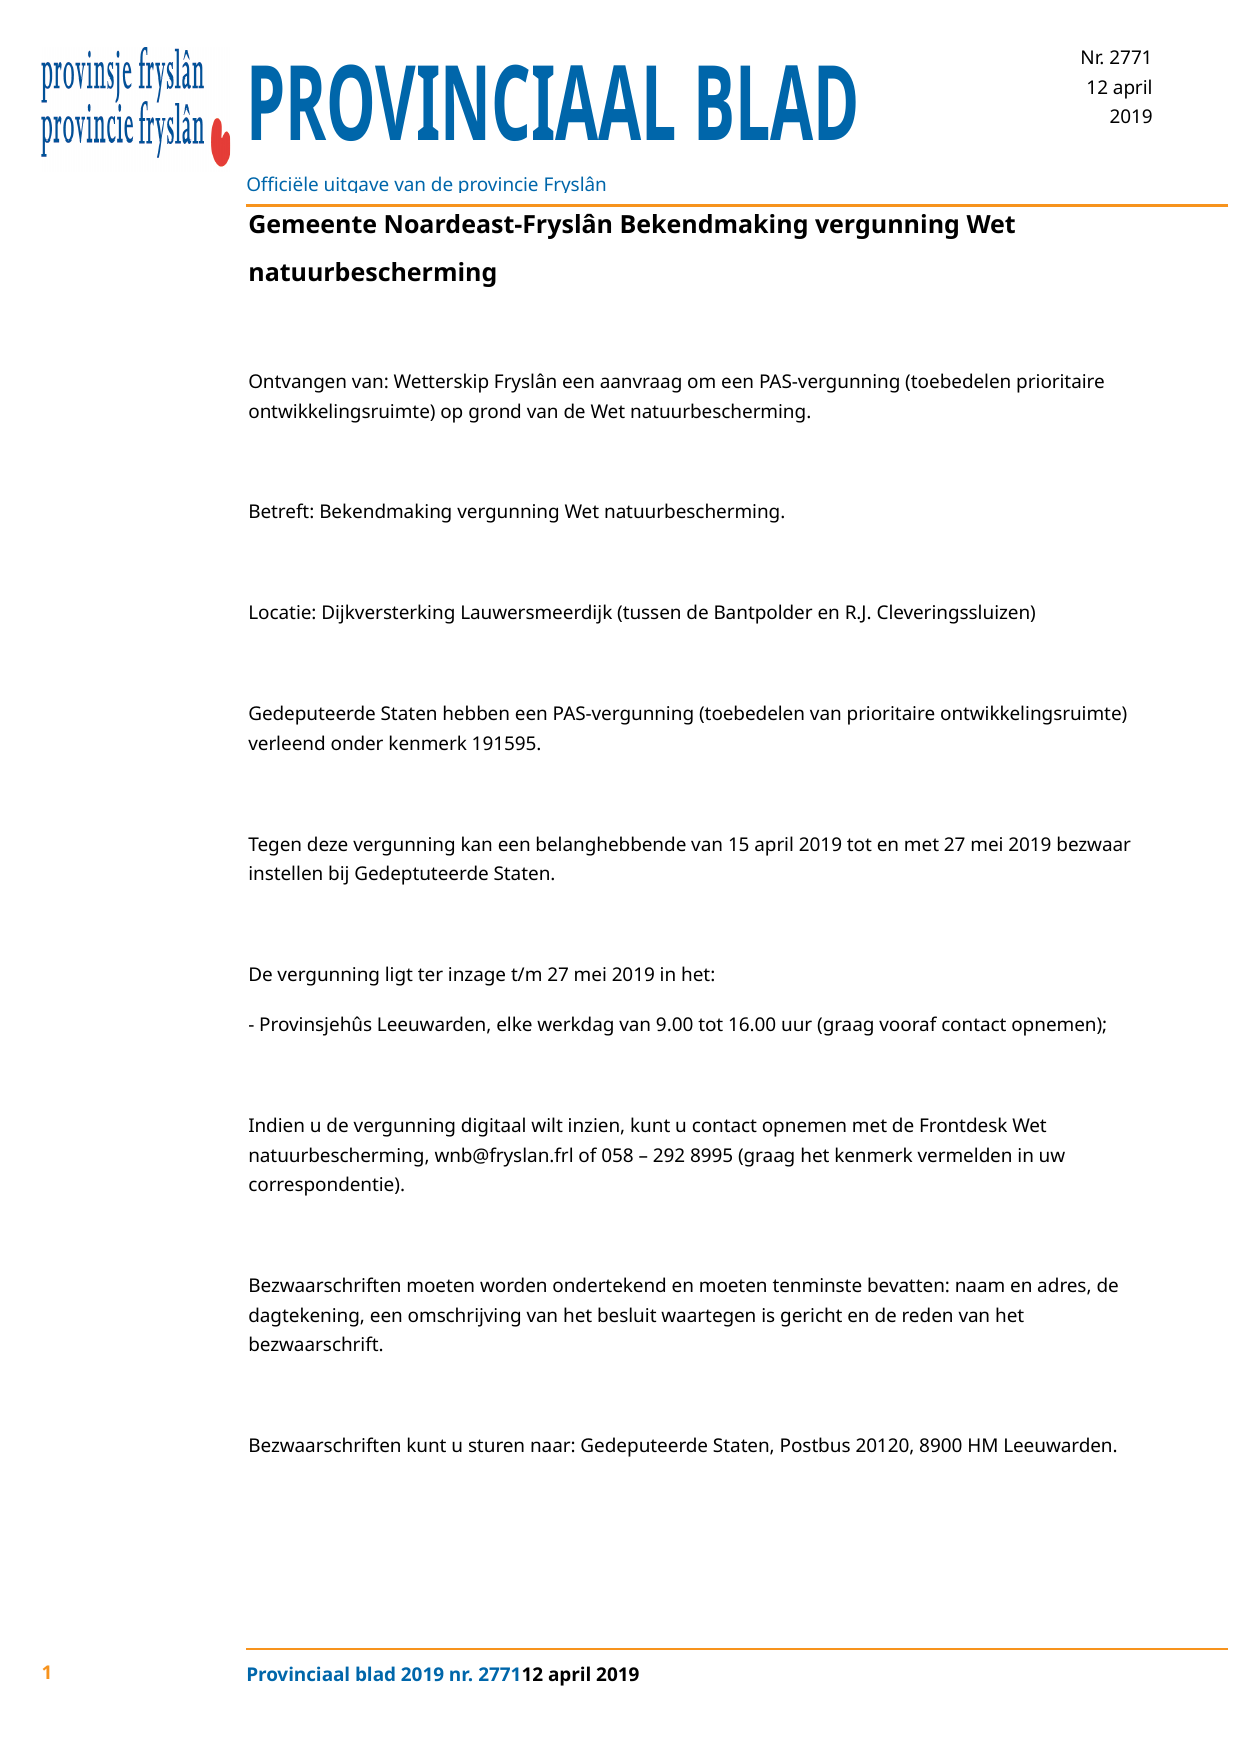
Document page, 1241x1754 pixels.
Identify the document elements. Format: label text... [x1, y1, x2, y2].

text De vergunning ligt ter inzage t/m 27 mei 2019 in het: [248, 961, 1152, 987]
text Tegen deze vergunning kan een belanghebbende van 15 april 2019 tot en met 27 mei 2019 bezwaar instellen bij Gedeptuteerde Staten. [248, 831, 1152, 886]
text Betreft: Bekendmaking vergunning Wet natuurbescherming. [248, 499, 1152, 524]
picture [41, 47, 231, 172]
text Indien u de vergunning digitaal wilt inzien, kunt u contact opnemen met de Frontdesk Wet natuurbescherming, wnb@fryslan.frl of 058 – 292 8995 (graag het kenmerk vermelden in uw correspondentie). [248, 1112, 1152, 1197]
text Locatie: Dijkversterking Lauwersmeerdijk (tussen de Bantpolder en R.J. Cleveringssluizen) [248, 599, 1152, 625]
text Ontvangen van: Wetterskip Fryslân een aanvraag om een PAS-vergunning (toebedelen prioritaire ontwikkelingsruimte) op grond van de Wet natuurbescherming. [248, 368, 1152, 424]
text - Provinsjehûs Leeuwarden, elke werkdag van 9.00 tot 16.00 uur (graag vooraf contact opnemen); [248, 1012, 1152, 1037]
text Bezwaarschriften kunt u sturen naar: Gedeputeerde Staten, Postbus 20120, 8900 HM Leeuwarden. [248, 1432, 1152, 1458]
text Gemeente Noardeast-Fryslân Bekendmaking vergunning Wet natuurbescherming [248, 207, 1152, 288]
text Gedeputeerde Staten hebben een PAS-vergunning (toebedelen van prioritaire ontwikkelingsruimte) verleend onder kenmerk 191595. [248, 700, 1152, 756]
text Bezwaarschriften moeten worden ondertekend en moeten tenminste bevatten: naam en adres, de dagtekening, een omschrijving van het besluit waartegen is gericht en de reden van het bezwaarschrift. [248, 1272, 1152, 1357]
